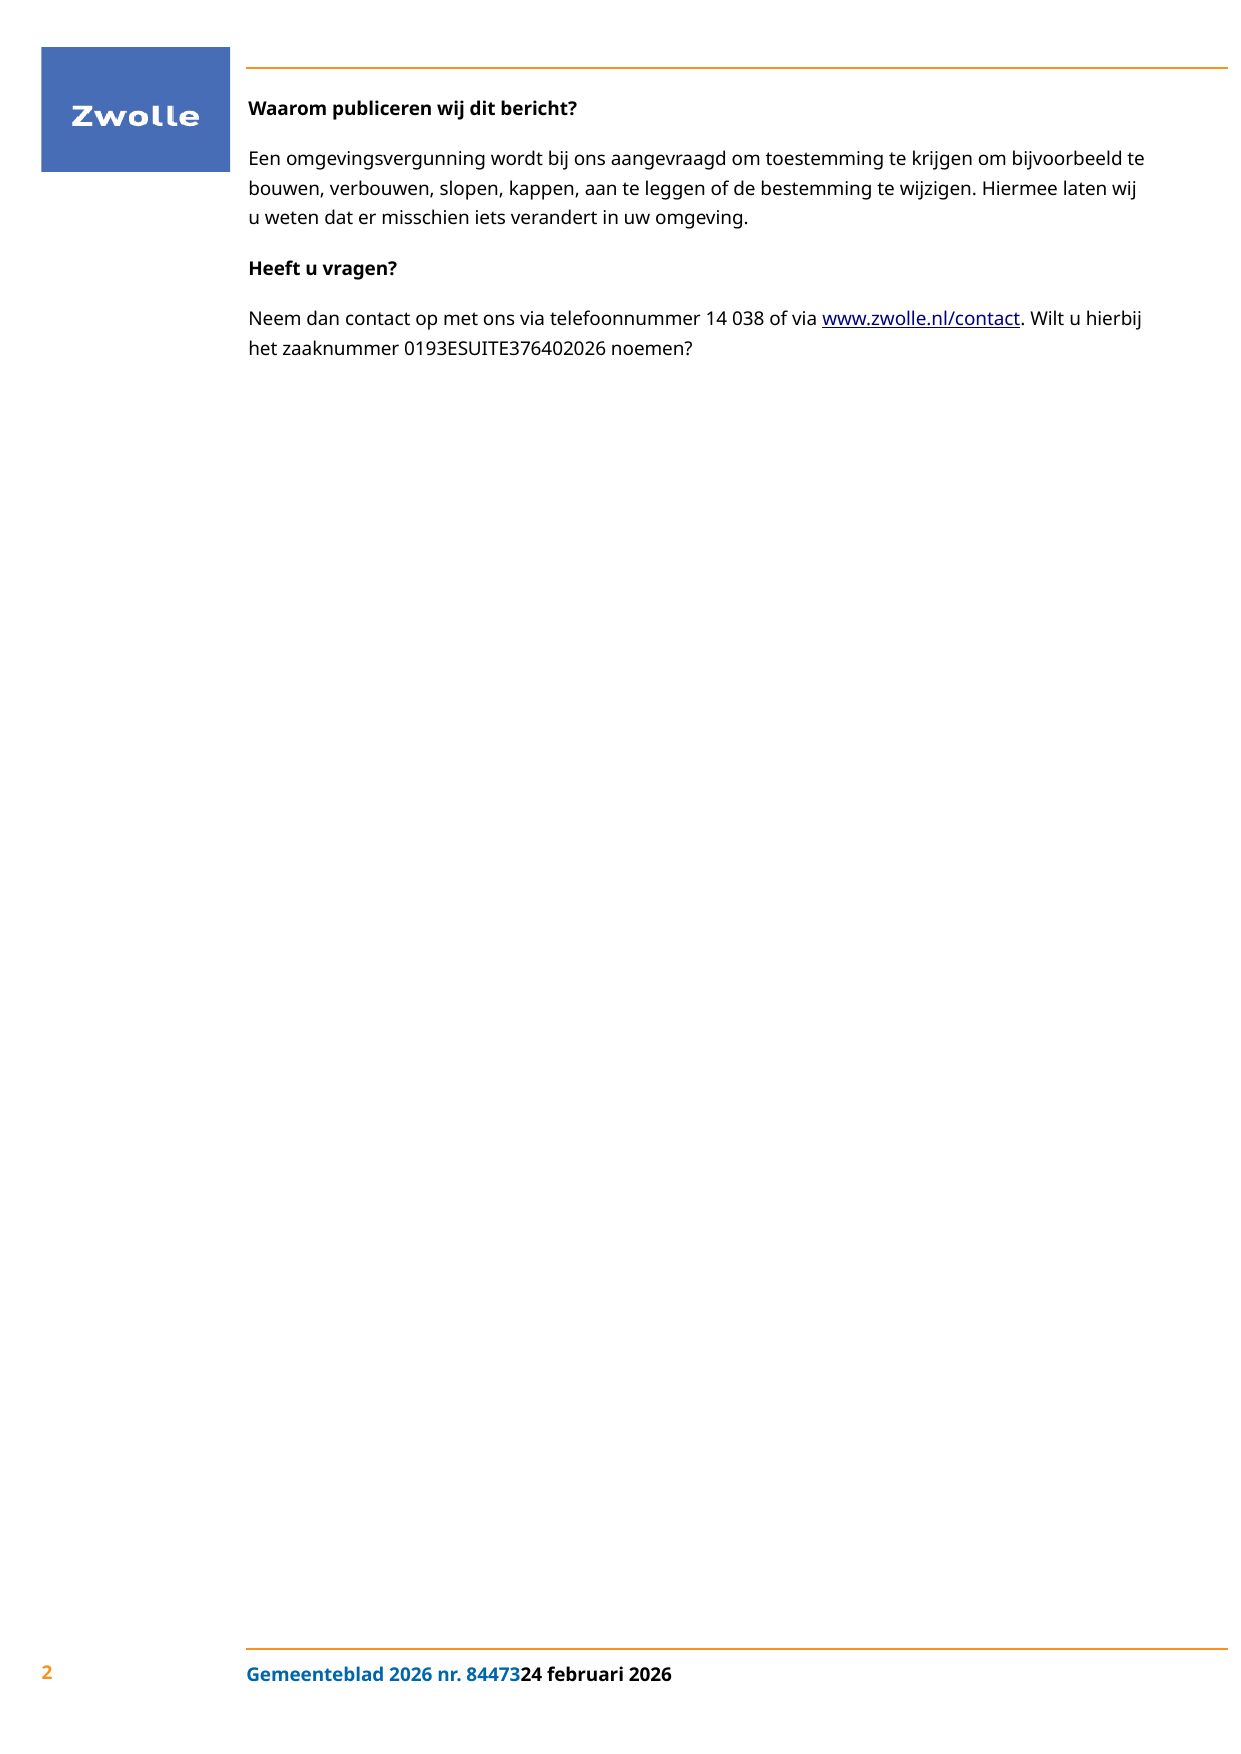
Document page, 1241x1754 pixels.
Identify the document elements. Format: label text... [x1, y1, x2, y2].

text Waarom publiceren wij dit bericht? [248, 95, 1152, 121]
picture [41, 47, 231, 172]
text Heeft u vragen? [248, 255, 1152, 281]
text Neem dan contact op met ons via telefoonnummer 14 038 of via www.zwolle.nl/contact. Wilt u hierbij het zaaknummer 0193ESUITE376402026 noemen? [248, 305, 1152, 361]
text Een omgevingsvergunning wordt bij ons aangevraagd om toestemming te krijgen om bijvoorbeeld te bouwen, verbouwen, slopen, kappen, aan te leggen of de bestemming te wijzigen. Hiermee laten wij u weten dat er misschien iets verandert in uw omgeving. [248, 145, 1152, 230]
